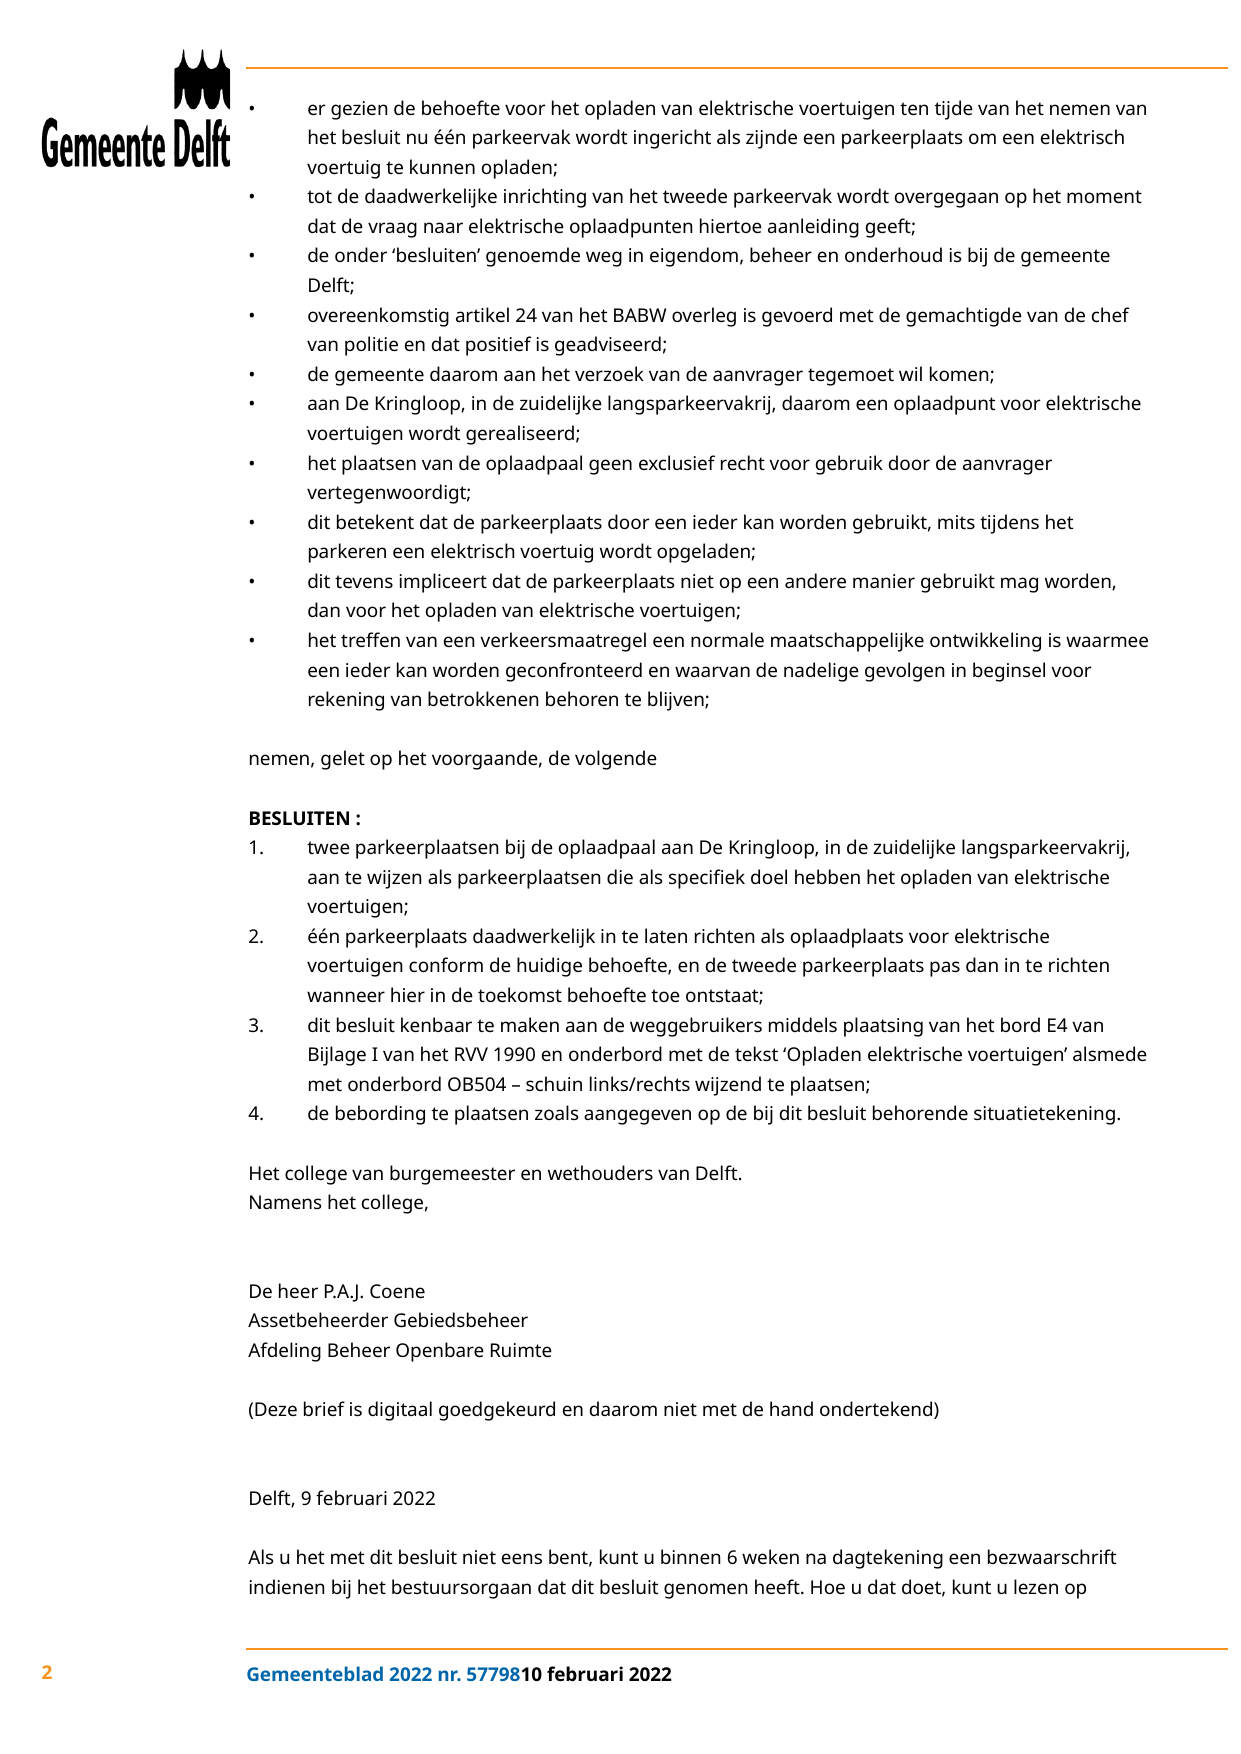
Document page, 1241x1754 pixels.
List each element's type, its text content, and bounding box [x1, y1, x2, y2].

text Afdeling Beheer Openbare Ruimte [248, 1337, 1152, 1363]
text Namens het college, [248, 1189, 1152, 1215]
text De heer P.A.J. Coene [248, 1278, 1152, 1304]
list de onder ‘besluiten’ genoemde weg in eigendom, beheer en onderhoud is bij de gemeente Delft; [248, 243, 1152, 298]
list het plaatsen van de oplaadpaal geen exclusief recht voor gebruik door de aanvrager vertegenwoordigt; [248, 450, 1152, 505]
text BESLUITEN : [248, 805, 1152, 831]
text Het college van burgemeester en wethouders van Delft. [248, 1160, 1152, 1186]
text Als u het met dit besluit niet eens bent, kunt u binnen 6 weken na dagtekening een bezwaarschrift indienen bij het bestuursorgaan dat dit besluit genomen heeft. Hoe u dat doet, kunt u lezen op [248, 1544, 1152, 1600]
picture [41, 47, 231, 172]
text nemen, gelet op het voorgaande, de volgende [248, 746, 1152, 771]
list twee parkeerplaatsen bij de oplaadpaal aan De Kringloop, in de zuidelijke langsparkeervakrij, aan te wijzen als parkeerplaatsen die als specifiek doel hebben het opladen van elektrische voertuigen; [248, 834, 1152, 919]
list aan De Kringloop, in de zuidelijke langsparkeervakrij, daarom een oplaadpunt voor elektrische voertuigen wordt gerealiseerd; [248, 391, 1152, 446]
list dit tevens impliceert dat de parkeerplaats niet op een andere manier gebruikt mag worden, dan voor het opladen van elektrische voertuigen; [248, 568, 1152, 623]
list er gezien de behoefte voor het opladen van elektrische voertuigen ten tijde van het nemen van het besluit nu één parkeervak wordt ingericht als zijnde een parkeerplaats om een elektrisch voertuig te kunnen opladen; [248, 95, 1152, 180]
list dit betekent dat de parkeerplaats door een ieder kan worden gebruikt, mits tijdens het parkeren een elektrisch voertuig wordt opgeladen; [248, 509, 1152, 564]
list de gemeente daarom aan het verzoek van de aanvrager tegemoet wil komen; [248, 361, 1152, 387]
list tot de daadwerkelijke inrichting van het tweede parkeervak wordt overgegaan op het moment dat de vraag naar elektrische oplaadpunten hiertoe aanleiding geeft; [248, 183, 1152, 239]
text (Deze brief is digitaal goedgekeurd en daarom niet met de hand ondertekend) [248, 1396, 1152, 1422]
list overeenkomstig artikel 24 van het BABW overleg is gevoerd met de gemachtigde van de chef van politie en dat positief is geadviseerd; [248, 302, 1152, 357]
list het treffen van een verkeersmaatregel een normale maatschappelijke ontwikkeling is waarmee een ieder kan worden geconfronteerd en waarvan de nadelige gevolgen in beginsel voor rekening van betrokkenen behoren te blijven; [248, 627, 1152, 712]
text Delft, 9 februari 2022 [248, 1485, 1152, 1511]
list één parkeerplaats daadwerkelijk in te laten richten als oplaadplaats voor elektrische voertuigen conform de huidige behoefte, en de tweede parkeerplaats pas dan in te richten wanneer hier in de toekomst behoefte toe ontstaat; [248, 923, 1152, 1008]
list dit besluit kenbaar te maken aan de weggebruikers middels plaatsing van het bord E4 van Bijlage I van het RVV 1990 en onderbord met de tekst ‘Opladen elektrische voertuigen’ alsmede met onderbord OB504 – schuin links/rechts wijzend te plaatsen; [248, 1012, 1152, 1097]
text Assetbeheerder Gebiedsbeheer [248, 1308, 1152, 1333]
list de bebording te plaatsen zoals aangegeven op de bij dit besluit behorende situatietekening. [248, 1101, 1152, 1126]
